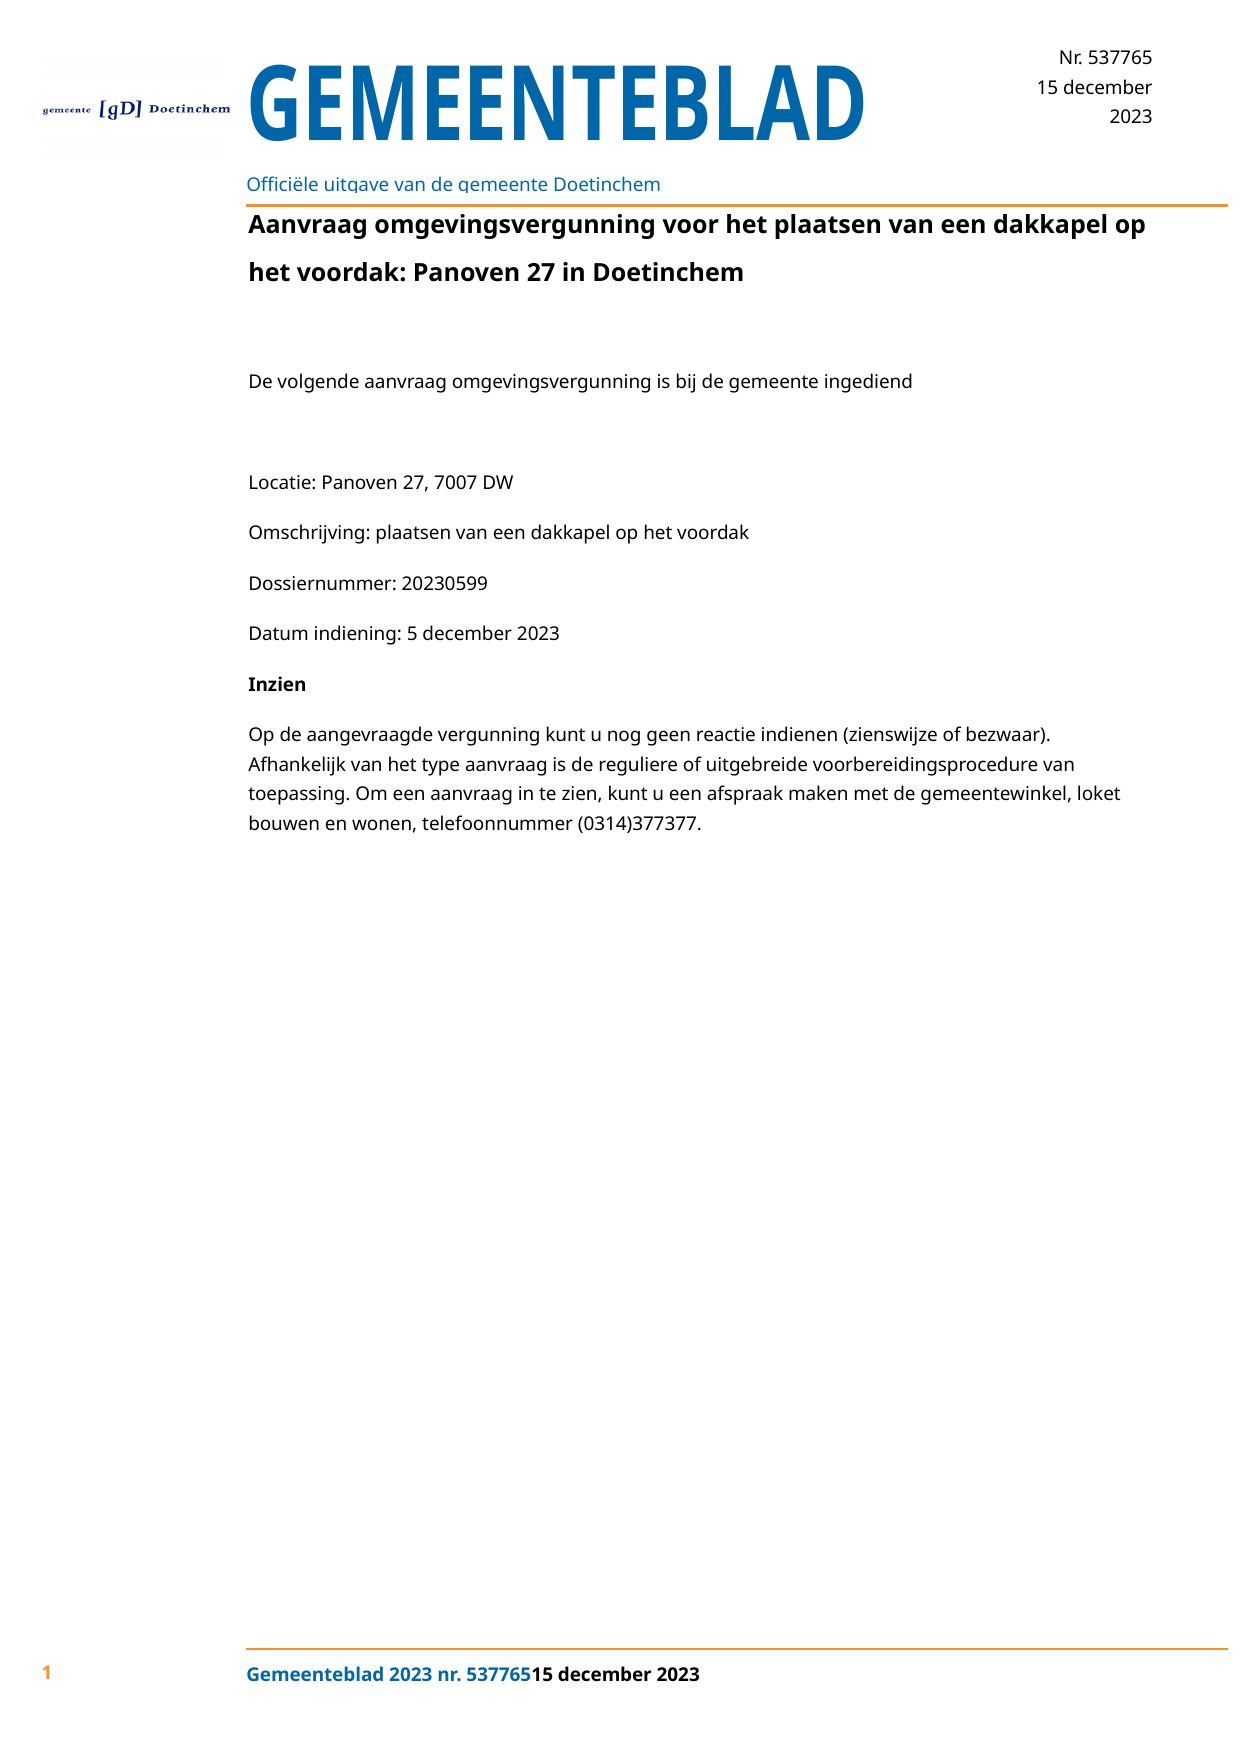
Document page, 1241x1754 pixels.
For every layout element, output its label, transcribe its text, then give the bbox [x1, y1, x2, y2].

text Dossiernummer: 20230599 [248, 570, 1152, 596]
picture [41, 47, 231, 172]
text Aanvraag omgevingsvergunning voor het plaatsen van een dakkapel op het voordak: Panoven 27 in Doetinchem [248, 207, 1152, 288]
text De volgende aanvraag omgevingsvergunning is bij de gemeente ingediend [248, 368, 1152, 394]
text Op de aangevraagde vergunning kunt u nog geen reactie indienen (zienswijze of bezwaar). Afhankelijk van het type aanvraag is de reguliere of uitgebreide voorbereidingsprocedure van toepassing. Om een aanvraag in te zien, kunt u een afspraak maken met de gemeentewinkel, loket bouwen en wonen, telefoonnummer (0314)377377. [248, 721, 1152, 836]
text Omschrijving: plaatsen van een dakkapel op het voordak [248, 519, 1152, 545]
text Inzien [248, 671, 1152, 697]
text Datum indiening: 5 december 2023 [248, 620, 1152, 646]
text Locatie: Panoven 27, 7007 DW [248, 469, 1152, 495]
